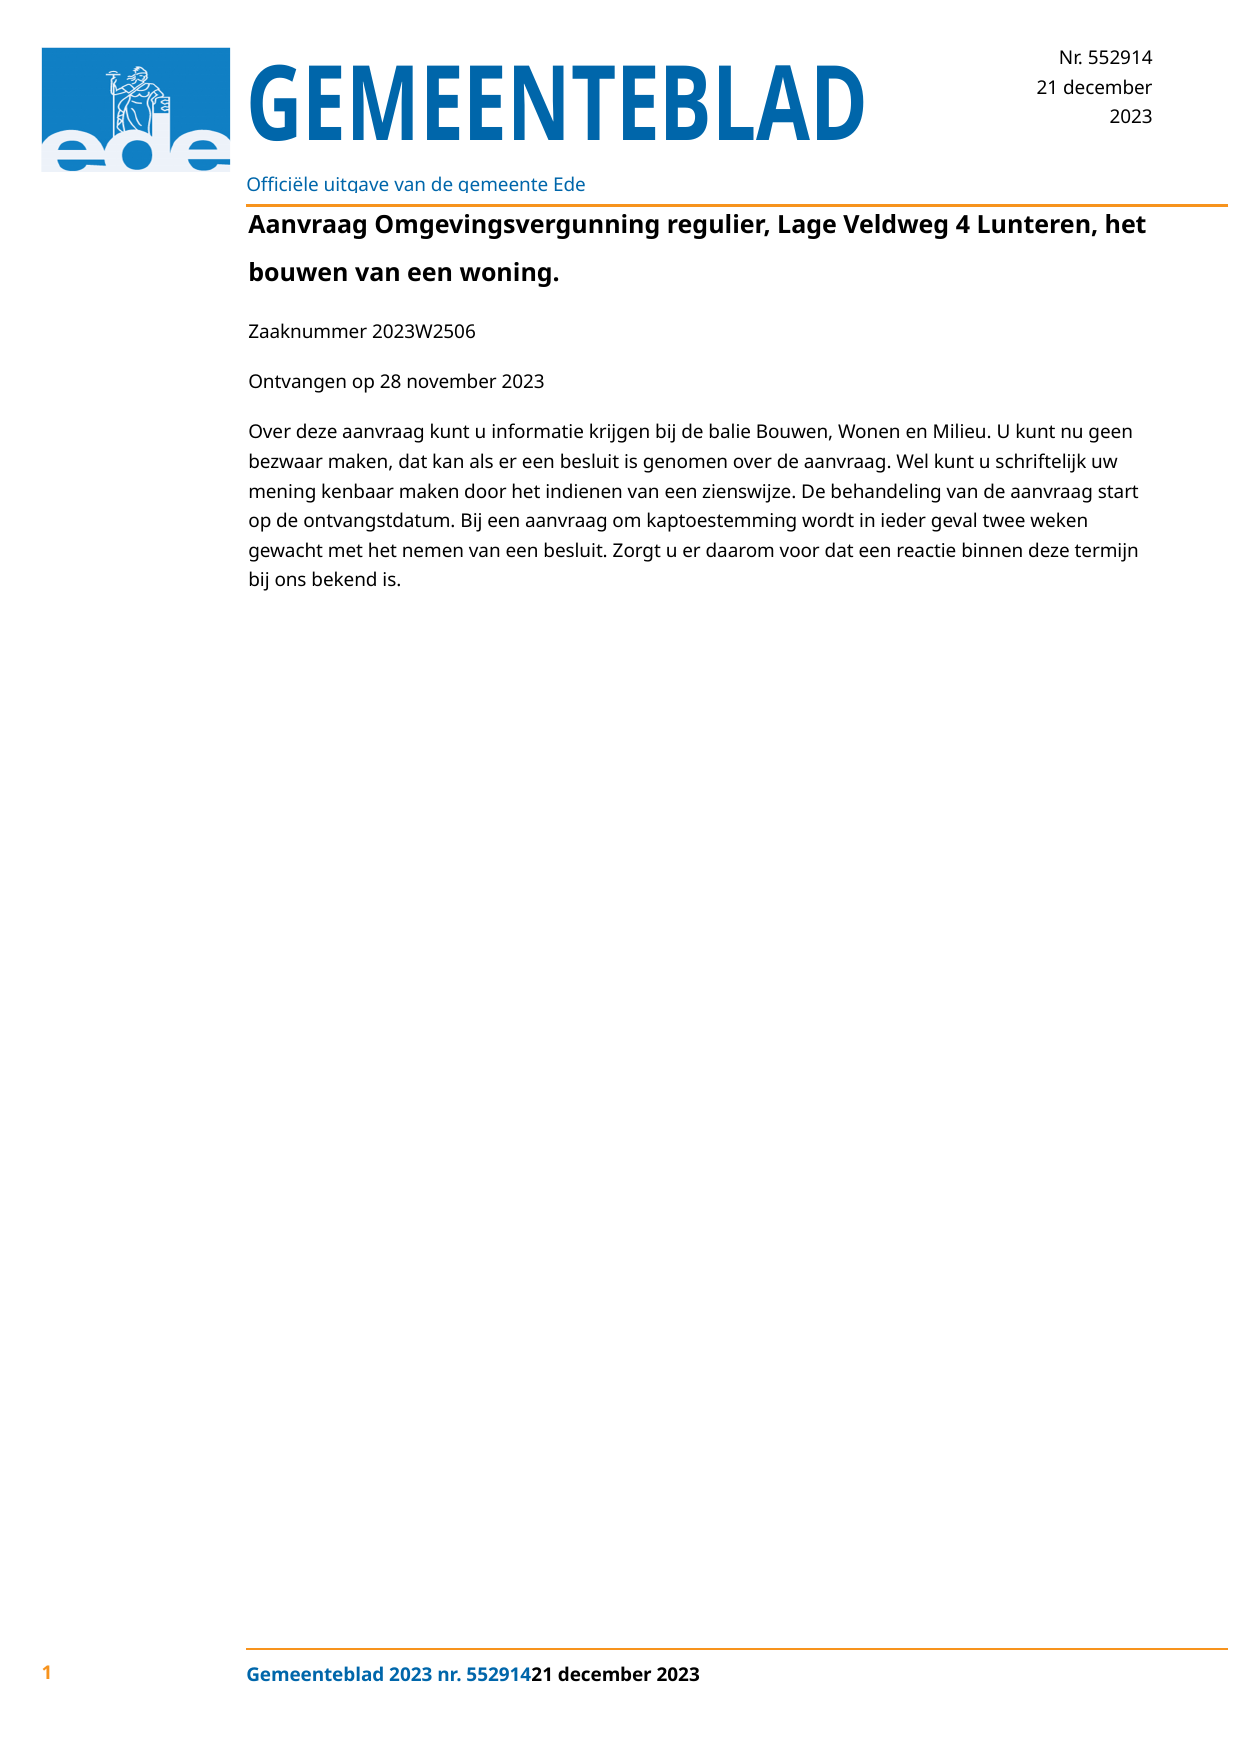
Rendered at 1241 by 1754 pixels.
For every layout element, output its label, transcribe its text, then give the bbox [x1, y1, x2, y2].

text Ontvangen op 28 november 2023 [248, 368, 1152, 394]
text Zaaknummer 2023W2506 [248, 318, 1152, 344]
picture [41, 47, 231, 172]
text Over deze aanvraag kunt u informatie krijgen bij de balie Bouwen, Wonen en Milieu. U kunt nu geen bezwaar maken, dat kan als er een besluit is genomen over de aanvraag. Wel kunt u schriftelijk uw mening kenbaar maken door het indienen van een zienswijze. De behandeling van de aanvraag start op de ontvangstdatum. Bij een aanvraag om kaptoestemming wordt in ieder geval twee weken gewacht met het nemen van een besluit. Zorgt u er daarom voor dat een reactie binnen deze termijn bij ons bekend is. [248, 419, 1152, 592]
text Aanvraag Omgevingsvergunning regulier, Lage Veldweg 4 Lunteren, het bouwen van een woning. [248, 207, 1152, 288]
